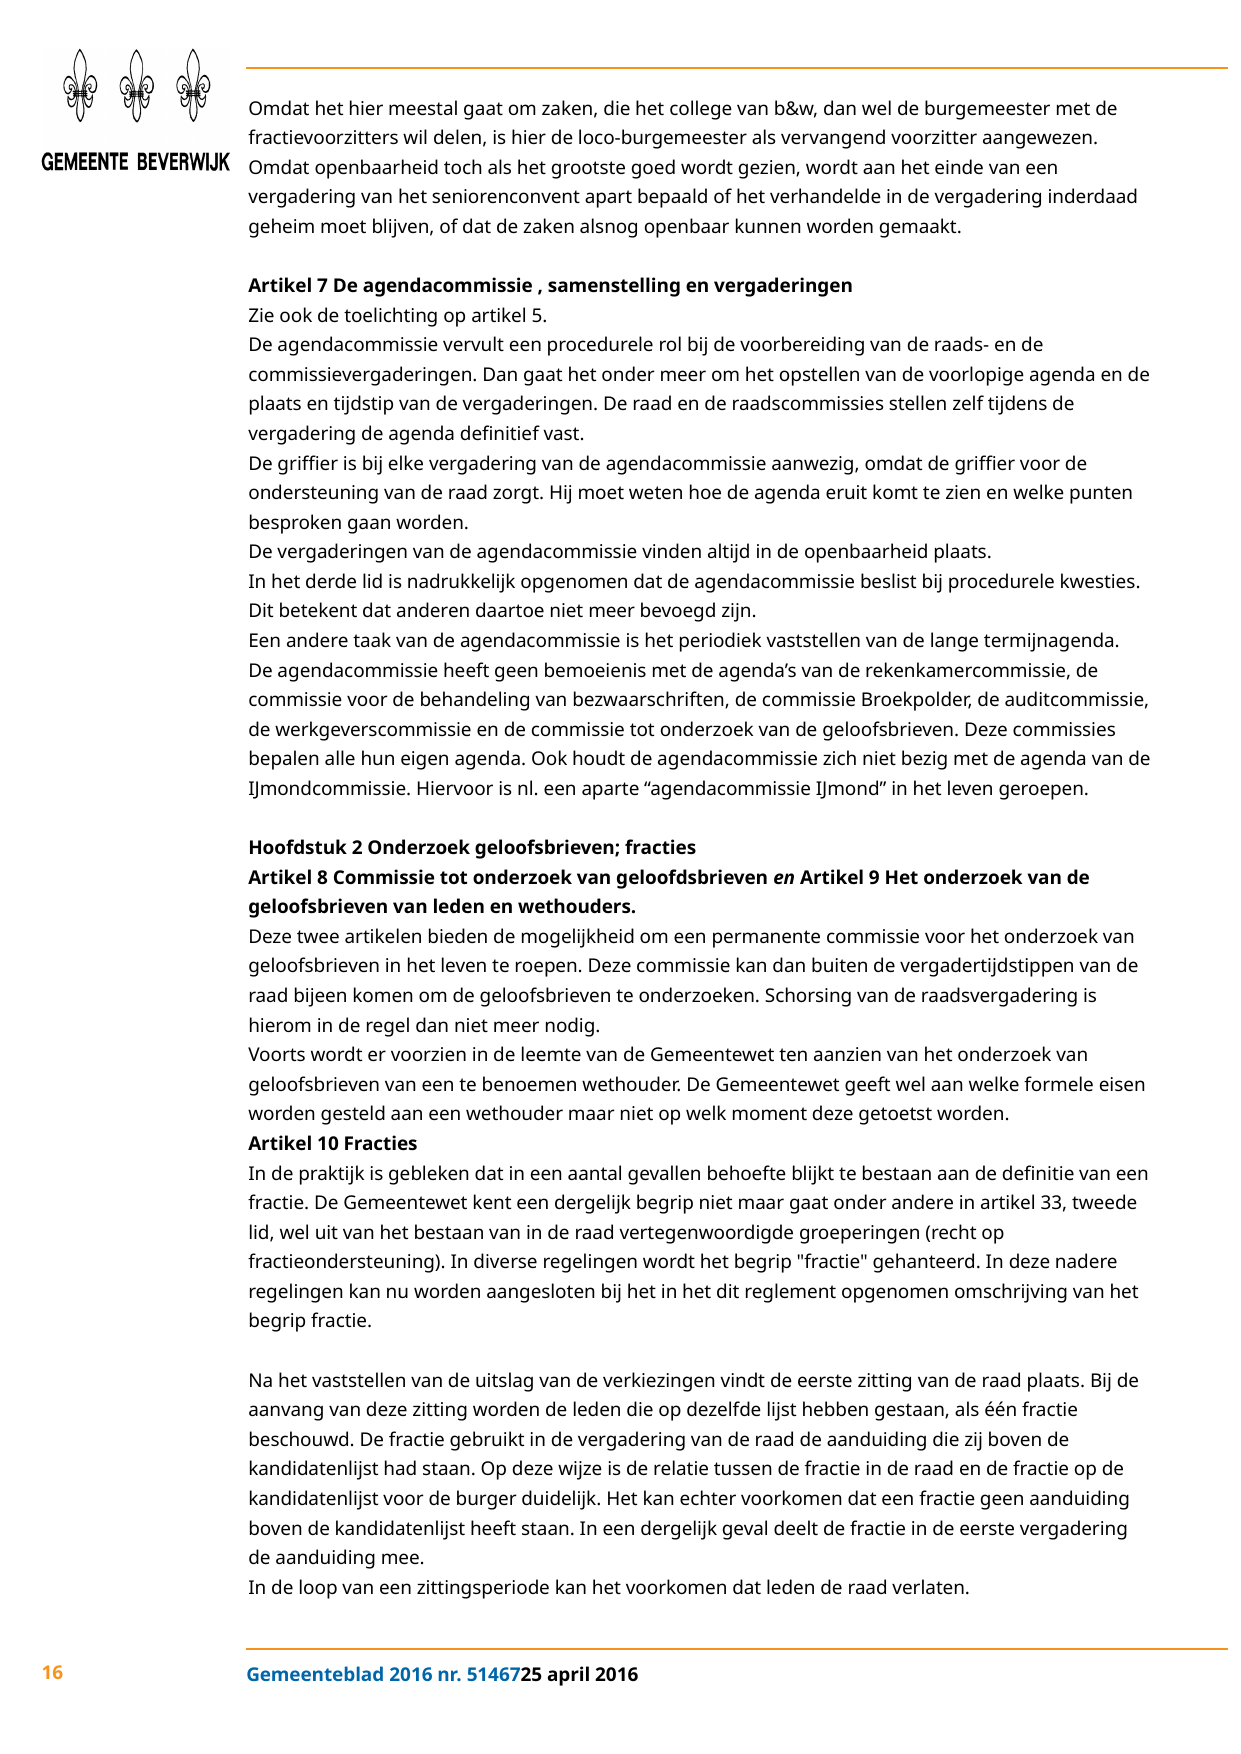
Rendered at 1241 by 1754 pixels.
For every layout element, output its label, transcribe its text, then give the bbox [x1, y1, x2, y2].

picture [41, 47, 231, 172]
text In de praktijk is gebleken dat in een aantal gevallen behoefte blijkt te bestaan aan de definitie van een fractie. De Gemeentewet kent een dergelijk begrip niet maar gaat onder andere in artikel 33, tweede lid, wel uit van het bestaan van in de raad vertegenwoordigde groeperingen (recht op fractieondersteuning). In diverse regelingen wordt het begrip "fractie" gehanteerd. In deze nadere regelingen kan nu worden aangesloten bij het in het dit reglement opgenomen omschrijving van het begrip fractie. [248, 1160, 1152, 1333]
text Omdat openbaarheid toch als het grootste goed wordt gezien, wordt aan het einde van een vergadering van het seniorenconvent apart bepaald of het verhandelde in de vergadering inderdaad geheim moet blijven, of dat de zaken alsnog openbaar kunnen worden gemaakt. [248, 154, 1152, 239]
text De vergaderingen van de agendacommissie vinden altijd in de openbaarheid plaats. [248, 538, 1152, 564]
text Na het vaststellen van de uitslag van de verkiezingen vindt de eerste zitting van de raad plaats. Bij de aanvang van deze zitting worden de leden die op dezelfde lijst hebben gestaan, als één fractie beschouwd. De fractie gebruikt in de vergadering van de raad de aanduiding die zij boven de kandidatenlijst had staan. Op deze wijze is de relatie tussen de fractie in de raad en de fractie op de kandidatenlijst voor de burger duidelijk. Het kan echter voorkomen dat een fractie geen aanduiding boven de kandidatenlijst heeft staan. In een dergelijk geval deelt de fractie in de eerste vergadering de aanduiding mee. [248, 1367, 1152, 1570]
text Een andere taak van de agendacommissie is het periodiek vaststellen van de lange termijnagenda. [248, 627, 1152, 653]
text Artikel 10 Fracties [248, 1130, 1152, 1156]
text Deze twee artikelen bieden de mogelijkheid om een permanente commissie voor het onderzoek van geloofsbrieven in het leven te roepen. Deze commissie kan dan buiten de vergadertijdstippen van de raad bijeen komen om de geloofsbrieven te onderzoeken. Schorsing van de raadsvergadering is hierom in de regel dan niet meer nodig. [248, 923, 1152, 1038]
text Artikel 7 De agendacommissie , samenstelling en vergaderingen [248, 272, 1152, 298]
text De agendacommissie heeft geen bemoeienis met de agenda’s van de rekenkamercommissie, de commissie voor de behandeling van bezwaarschriften, de commissie Broekpolder, de auditcommissie, de werkgeverscommissie en de commissie tot onderzoek van de geloofsbrieven. Deze commissies bepalen alle hun eigen agenda. Ook houdt de agendacommissie zich niet bezig met de agenda van de IJmondcommissie. Hiervoor is nl. een aparte “agendacommissie IJmond” in het leven geroepen. [248, 657, 1152, 801]
text Hoofdstuk 2 Onderzoek geloofsbrieven; fracties [248, 834, 1152, 860]
text In de loop van een zittingsperiode kan het voorkomen dat leden de raad verlaten. [248, 1574, 1152, 1600]
text Omdat het hier meestal gaat om zaken, die het college van b&w, dan wel de burgemeester met de fractievoorzitters wil delen, is hier de loco-burgemeester als vervangend voorzitter aangewezen. [248, 95, 1152, 150]
text In het derde lid is nadrukkelijk opgenomen dat de agendacommissie beslist bij procedurele kwesties. Dit betekent dat anderen daartoe niet meer bevoegd zijn. [248, 568, 1152, 623]
text Zie ook de toelichting op artikel 5. [248, 302, 1152, 328]
text Artikel 8 Commissie tot onderzoek van geloofdsbrieven en Artikel 9 Het onderzoek van de geloofsbrieven van leden en wethouders. [248, 864, 1152, 919]
text Voorts wordt er voorzien in de leemte van de Gemeentewet ten aanzien van het onderzoek van geloofsbrieven van een te benoemen wethouder. De Gemeentewet geeft wel aan welke formele eisen worden gesteld aan een wethouder maar niet op welk moment deze getoetst worden. [248, 1041, 1152, 1126]
text De agendacommissie vervult een procedurele rol bij de voorbereiding van de raads- en de commissievergaderingen. Dan gaat het onder meer om het opstellen van de voorlopige agenda en de plaats en tijdstip van de vergaderingen. De raad en de raadscommissies stellen zelf tijdens de vergadering de agenda definitief vast. [248, 331, 1152, 446]
text De griffier is bij elke vergadering van de agendacommissie aanwezig, omdat de griffier voor de ondersteuning van de raad zorgt. Hij moet weten hoe de agenda eruit komt te zien en welke punten besproken gaan worden. [248, 450, 1152, 535]
